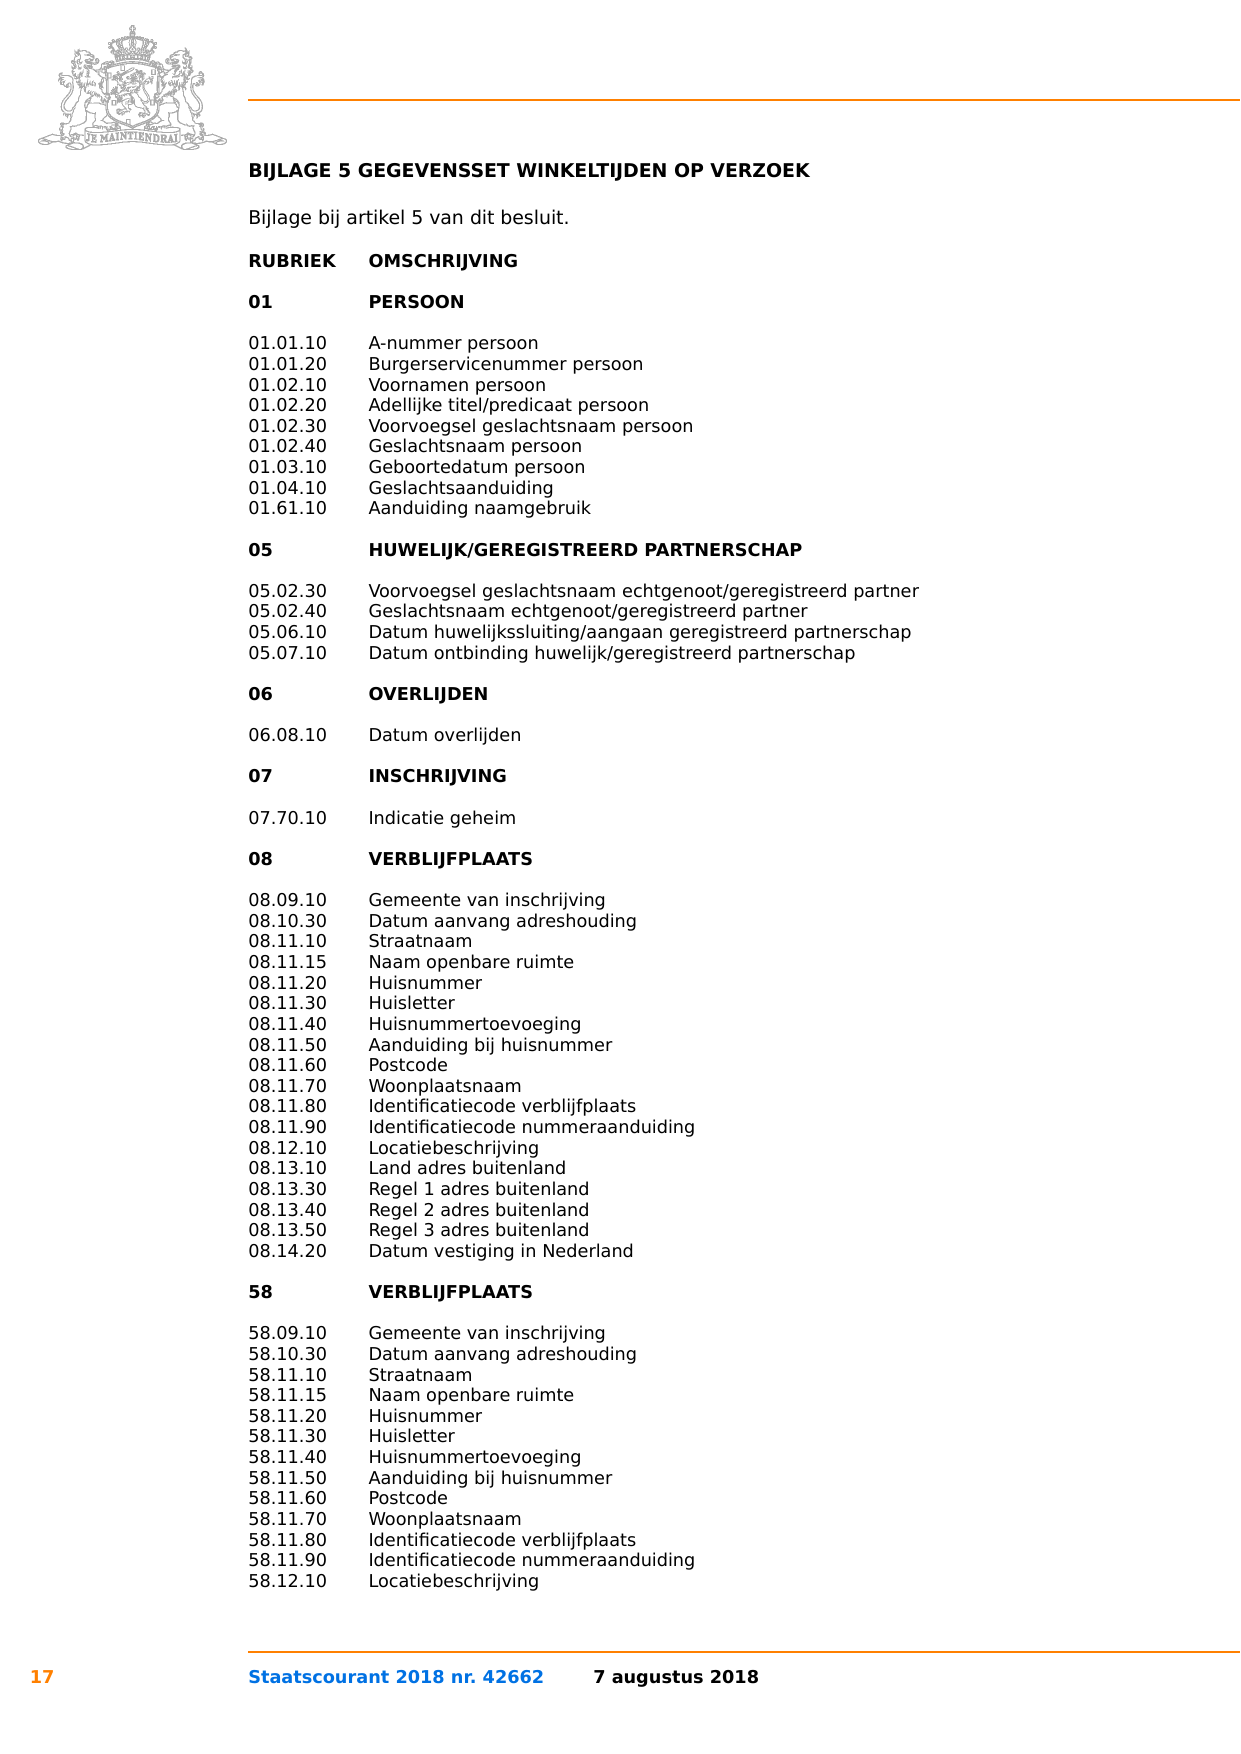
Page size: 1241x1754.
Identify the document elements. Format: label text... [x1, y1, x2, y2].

table_cell [248, 663, 362, 684]
table_cell 08.13.40 [248, 1200, 362, 1220]
table_cell 05.07.10 [248, 643, 362, 663]
table_cell VERBLIJFPLAATS [363, 1282, 1163, 1303]
table_cell Regel 1 adres buitenland [363, 1179, 1163, 1199]
table_cell PERSOON [363, 292, 1163, 313]
table_cell Aanduiding bij huisnummer [363, 1035, 1163, 1055]
table_cell 01.01.10 [248, 333, 362, 354]
table_cell [363, 705, 1163, 725]
table_cell 58 [248, 1282, 362, 1303]
table_cell 58.10.30 [248, 1344, 362, 1364]
table_cell Indicatie geheim [363, 808, 1163, 828]
text Bijlage bij artikel 5 van dit besluit. [248, 207, 1163, 229]
subtitle BIJLAGE 5 GEGEVENSSET WINKELTIJDEN OP VERZOEK [248, 160, 1163, 182]
table_cell 58.11.50 [248, 1468, 362, 1488]
table_cell Identificatiecode verblijfplaats [363, 1096, 1163, 1117]
table_cell Huisletter [363, 1426, 1163, 1447]
table_cell Identificatiecode nummeraanduiding [363, 1117, 1163, 1138]
table_cell Regel 3 adres buitenland [363, 1220, 1163, 1241]
table_cell 08.11.30 [248, 993, 362, 1014]
table_cell Straatnaam [363, 931, 1163, 952]
table_cell Locatiebeschrijving [363, 1138, 1163, 1158]
table_cell 58.09.10 [248, 1323, 362, 1344]
table_cell 08.11.80 [248, 1096, 362, 1117]
table_cell Naam openbare ruimte [363, 1385, 1163, 1406]
table_cell 08.10.30 [248, 911, 362, 931]
table_cell 01.04.10 [248, 478, 362, 498]
table_cell 58.11.20 [248, 1406, 362, 1426]
table_cell Huisnummer [363, 1406, 1163, 1426]
table_cell Huisnummertoevoeging [363, 1447, 1163, 1468]
table_cell [363, 271, 1163, 292]
table_cell [363, 313, 1163, 333]
table_cell 08.13.30 [248, 1179, 362, 1199]
table_cell Woonplaatsnaam [363, 1076, 1163, 1096]
table_cell Datum ontbinding huwelijk/geregistreerd partnerschap [363, 643, 1163, 663]
table_cell [363, 870, 1163, 890]
table_cell [363, 519, 1163, 539]
table_cell Datum aanvang adreshouding [363, 1344, 1163, 1364]
table_cell 05.06.10 [248, 622, 362, 643]
table_cell [248, 787, 362, 808]
table_cell 58.11.15 [248, 1385, 362, 1406]
table_cell 08.13.50 [248, 1220, 362, 1241]
table_cell 08.14.20 [248, 1241, 362, 1261]
table_cell 01.02.40 [248, 436, 362, 457]
table_cell [248, 870, 362, 890]
table_cell Adellijke titel/predicaat persoon [363, 395, 1163, 416]
table_cell [248, 705, 362, 725]
table_cell 05 [248, 540, 362, 560]
table_cell 58.11.70 [248, 1509, 362, 1529]
table_cell 08.11.50 [248, 1035, 362, 1055]
table_cell [248, 519, 362, 539]
picture [38, 25, 227, 150]
table_cell [248, 828, 362, 849]
table_cell Regel 2 adres buitenland [363, 1200, 1163, 1220]
table_cell Woonplaatsnaam [363, 1509, 1163, 1529]
table_cell [248, 313, 362, 333]
table_cell 01.02.10 [248, 375, 362, 395]
table_cell [248, 746, 362, 766]
table_cell 07 [248, 766, 362, 787]
table_cell Geslachtsnaam persoon [363, 436, 1163, 457]
table_cell [363, 746, 1163, 766]
table_cell 01.01.20 [248, 354, 362, 374]
table_cell [248, 1303, 362, 1323]
table_cell 58.11.80 [248, 1530, 362, 1550]
table_cell Identificatiecode nummeraanduiding [363, 1550, 1163, 1571]
table_cell OVERLIJDEN [363, 684, 1163, 704]
table_cell Datum huwelijkssluiting/aangaan geregistreerd partnerschap [363, 622, 1163, 643]
table_cell Huisletter [363, 993, 1163, 1014]
table_cell Huisnummer [363, 973, 1163, 993]
table_cell 01.61.10 [248, 498, 362, 519]
table_cell 08.13.10 [248, 1158, 362, 1179]
table_cell 01.02.20 [248, 395, 362, 416]
table_cell Identificatiecode verblijfplaats [363, 1530, 1163, 1550]
table_cell [363, 1261, 1163, 1282]
table_cell INSCHRIJVING [363, 766, 1163, 787]
table_cell Postcode [363, 1055, 1163, 1076]
table_cell [363, 828, 1163, 849]
table_cell Postcode [363, 1488, 1163, 1509]
table_cell VERBLIJFPLAATS [363, 849, 1163, 869]
table_cell 05.02.30 [248, 581, 362, 601]
table_cell 08 [248, 849, 362, 869]
table_cell Straatnaam [363, 1365, 1163, 1385]
table_header OMSCHRIJVING [363, 251, 1163, 271]
table_cell 01 [248, 292, 362, 313]
table_cell 07.70.10 [248, 808, 362, 828]
table_cell Aanduiding bij huisnummer [363, 1468, 1163, 1488]
table_cell 08.11.90 [248, 1117, 362, 1138]
table_cell A-nummer persoon [363, 333, 1163, 354]
table_cell 58.12.10 [248, 1571, 362, 1591]
table_cell 08.09.10 [248, 890, 362, 911]
table_cell [363, 1303, 1163, 1323]
table_cell Gemeente van inschrijving [363, 1323, 1163, 1344]
table_cell Voorvoegsel geslachtsnaam echtgenoot/geregistreerd partner [363, 581, 1163, 601]
table_cell 06 [248, 684, 362, 704]
table_cell [363, 787, 1163, 808]
table_cell 01.02.30 [248, 416, 362, 436]
table_cell Geboortedatum persoon [363, 457, 1163, 478]
table_cell 01.03.10 [248, 457, 362, 478]
table_cell Voornamen persoon [363, 375, 1163, 395]
table_cell 58.11.60 [248, 1488, 362, 1509]
table_cell Voorvoegsel geslachtsnaam persoon [363, 416, 1163, 436]
table_cell [363, 663, 1163, 684]
table_cell 06.08.10 [248, 725, 362, 746]
table_cell 08.11.40 [248, 1014, 362, 1034]
table_cell 58.11.30 [248, 1426, 362, 1447]
table_cell 08.12.10 [248, 1138, 362, 1158]
table_cell Datum overlijden [363, 725, 1163, 746]
table_cell HUWELIJK/GEREGISTREERD PARTNERSCHAP [363, 540, 1163, 560]
table_cell [363, 560, 1163, 581]
table_cell 08.11.15 [248, 952, 362, 973]
table_cell Naam openbare ruimte [363, 952, 1163, 973]
table_cell 08.11.70 [248, 1076, 362, 1096]
table_cell Geslachtsnaam echtgenoot/geregistreerd partner [363, 601, 1163, 622]
table_cell Gemeente van inschrijving [363, 890, 1163, 911]
table_cell Datum vestiging in Nederland [363, 1241, 1163, 1261]
table_cell Datum aanvang adreshouding [363, 911, 1163, 931]
table_cell 58.11.10 [248, 1365, 362, 1385]
table_cell [248, 1261, 362, 1282]
table_cell 08.11.60 [248, 1055, 362, 1076]
table_header RUBRIEK [248, 251, 362, 271]
table_cell 08.11.20 [248, 973, 362, 993]
table_cell 58.11.90 [248, 1550, 362, 1571]
table_cell Burgerservicenummer persoon [363, 354, 1163, 374]
table_cell Huisnummertoevoeging [363, 1014, 1163, 1034]
table_cell 05.02.40 [248, 601, 362, 622]
table_cell [248, 560, 362, 581]
table_cell [248, 271, 362, 292]
table_cell 58.11.40 [248, 1447, 362, 1468]
table_cell 08.11.10 [248, 931, 362, 952]
table_cell Aanduiding naamgebruik [363, 498, 1163, 519]
table_cell Land adres buitenland [363, 1158, 1163, 1179]
table_cell Geslachtsaanduiding [363, 478, 1163, 498]
table_cell Locatiebeschrijving [363, 1571, 1163, 1591]
